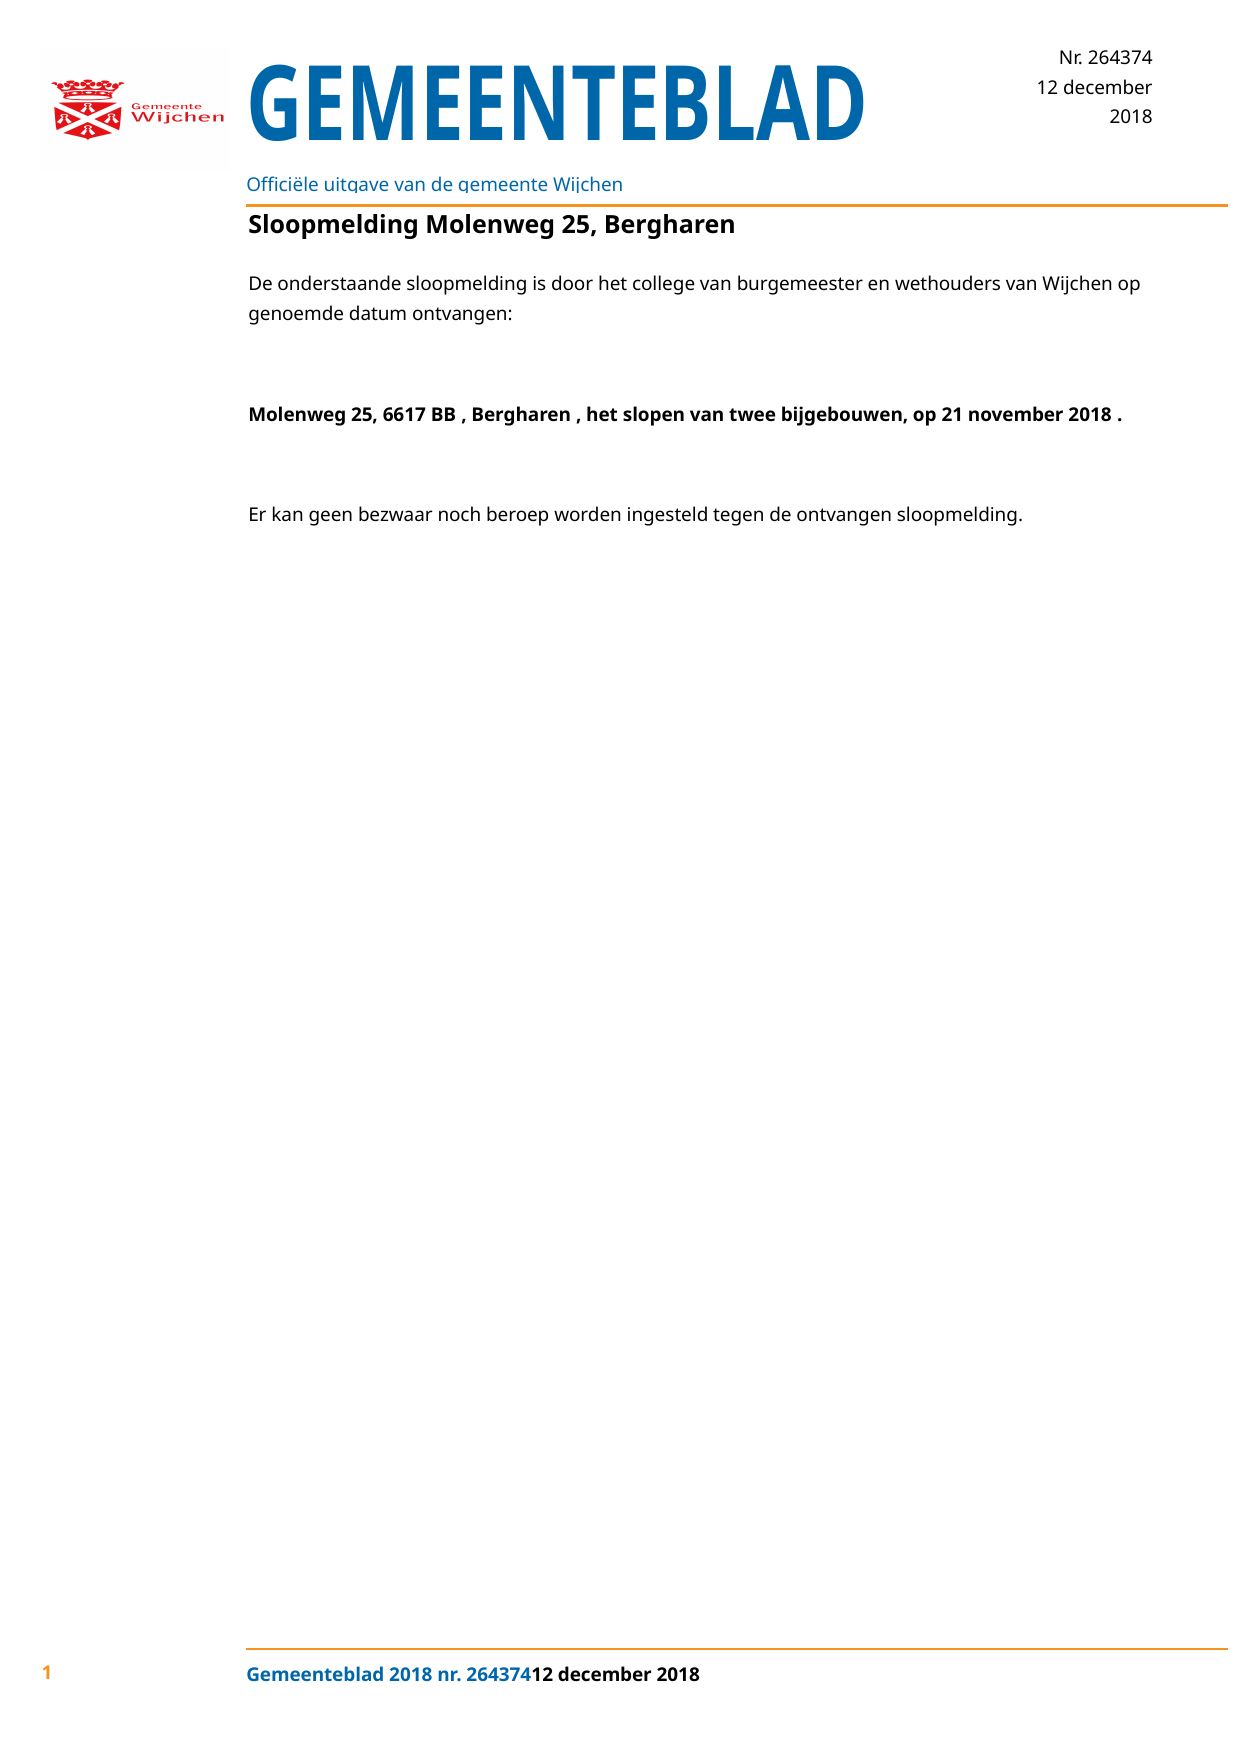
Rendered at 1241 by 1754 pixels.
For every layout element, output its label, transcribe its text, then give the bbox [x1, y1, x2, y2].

picture [41, 47, 231, 172]
text Sloopmelding Molenweg 25, Bergharen [248, 207, 1152, 241]
text Er kan geen bezwaar noch beroep worden ingesteld tegen de ontvangen sloopmelding. [248, 502, 1152, 527]
text Molenweg 25, 6617 BB , Bergharen , het slopen van twee bijgebouwen, op 21 november 2018 . [248, 401, 1152, 426]
text De onderstaande sloopmelding is door het college van burgemeester en wethouders van Wijchen op genoemde datum ontvangen: [248, 270, 1152, 326]
